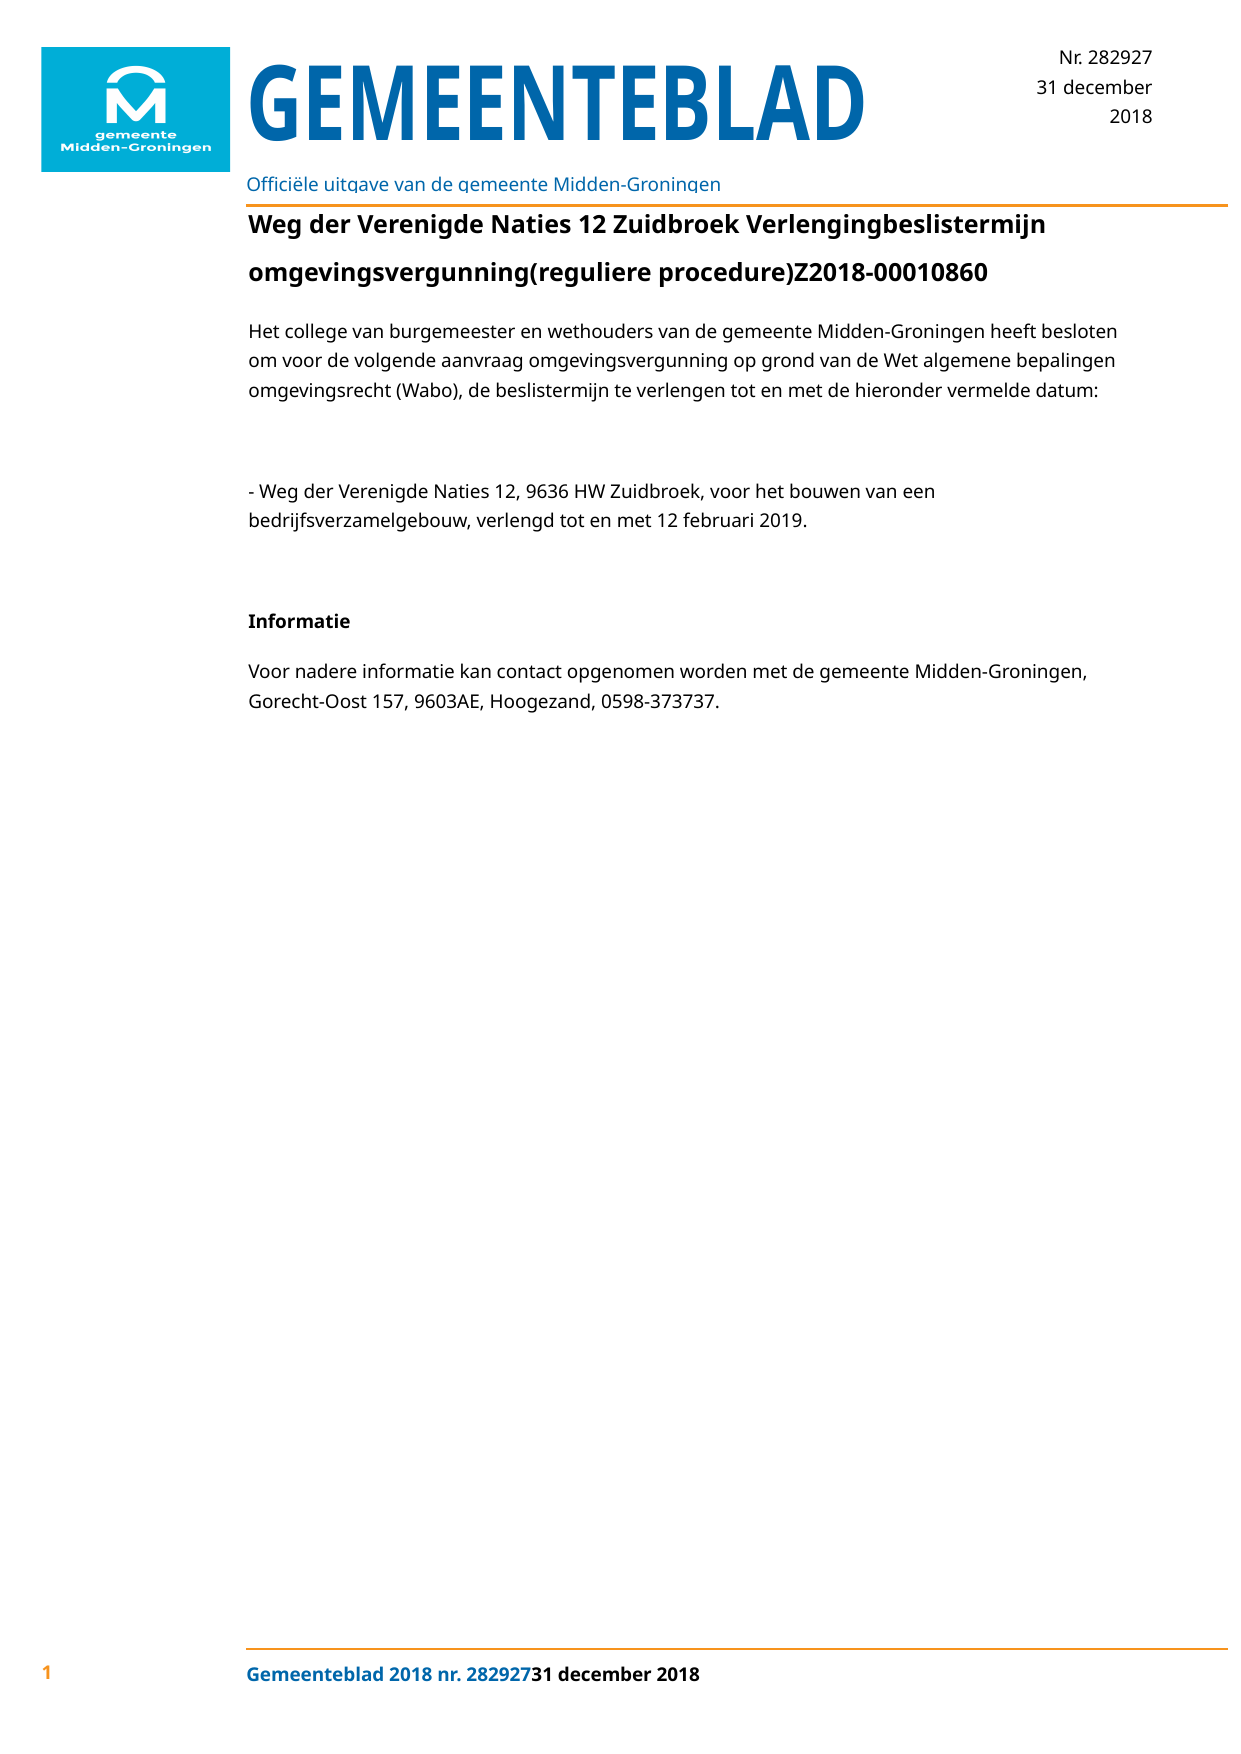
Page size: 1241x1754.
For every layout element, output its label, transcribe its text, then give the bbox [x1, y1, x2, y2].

picture [184, 146, 190, 153]
text - Weg der Verenigde Naties 12, 9636 HW Zuidbroek, voor het bouwen van een bedrijfsverzamelgebouw, verlengd tot en met 12 februari 2019. [248, 478, 1152, 533]
text Informatie [248, 608, 1152, 634]
picture [108, 66, 164, 82]
text Voor nadere informatie kan contact opgenomen worden met de gemeente Midden-Groningen, Gorecht-Oost 157, 9603AE, Hoogezand, 0598-373737. [248, 659, 1152, 714]
text Het college van burgemeester en wethouders van de gemeente Midden-Groningen heeft besloten om voor de volgende aanvraag omgevingsvergunning op grond van de Wet algemene bepalingen omgevingsrecht (Wabo), de beslistermijn te verlengen tot en met de hieronder vermelde datum: [248, 318, 1152, 403]
picture [107, 89, 165, 122]
text Weg der Verenigde Naties 12 Zuidbroek Verlengingbeslistermijn omgevingsvergunning(reguliere procedure)Z2018-00010860 [248, 207, 1152, 288]
